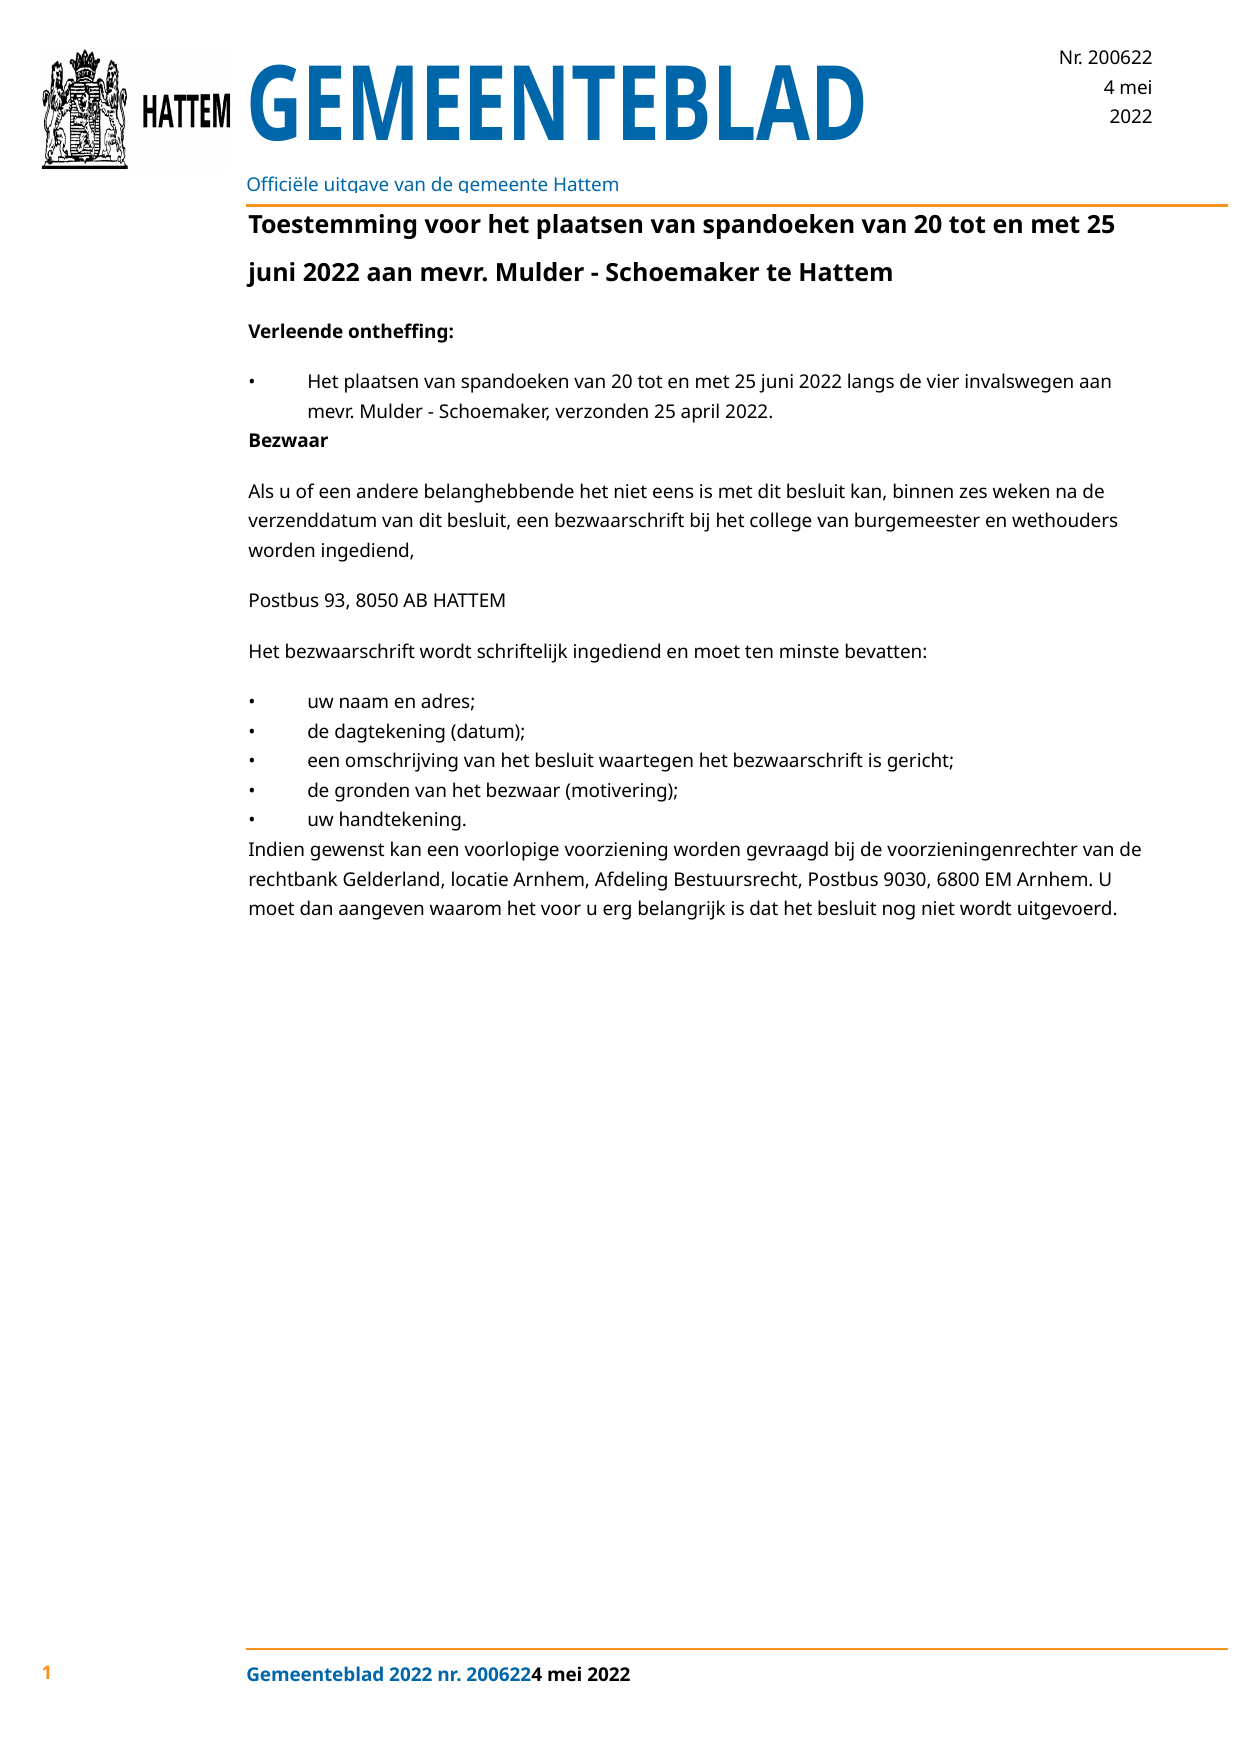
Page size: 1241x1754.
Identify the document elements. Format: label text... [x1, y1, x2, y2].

text Verleende ontheffing: [248, 318, 1152, 344]
list de dagtekening (datum); [248, 718, 1152, 744]
list de gronden van het bezwaar (motivering); [248, 777, 1152, 803]
text Als u of een andere belanghebbende het niet eens is met dit besluit kan, binnen zes weken na de verzenddatum van dit besluit, een bezwaarschrift bij het college van burgemeester en wethouders worden ingediend, [248, 478, 1152, 563]
list uw naam en adres; [248, 688, 1152, 714]
text Toestemming voor het plaatsen van spandoeken van 20 tot en met 25 juni 2022 aan mevr. Mulder - Schoemaker te Hattem [248, 207, 1152, 288]
text Het bezwaarschrift wordt schriftelijk ingediend en moet ten minste bevatten: [248, 638, 1152, 664]
list uw handtekening. [248, 807, 1152, 832]
text Postbus 93, 8050 AB HATTEM [248, 587, 1152, 613]
text Bezwaar [248, 427, 1152, 453]
list een omschrijving van het besluit waartegen het bezwaarschrift is gericht; [248, 747, 1152, 773]
text Indien gewenst kan een voorlopige voorziening worden gevraagd bij de voorzieningenrechter van de rechtbank Gelderland, locatie Arnhem, Afdeling Bestuursrecht, Postbus 9030, 6800 EM Arnhem. U moet dan aangeven waarom het voor u erg belangrijk is dat het besluit nog niet wordt uitgevoerd. [248, 836, 1152, 921]
picture [41, 47, 231, 172]
list Het plaatsen van spandoeken van 20 tot en met 25 juni 2022 langs de vier invalswegen aan mevr. Mulder - Schoemaker, verzonden 25 april 2022. [248, 368, 1152, 424]
